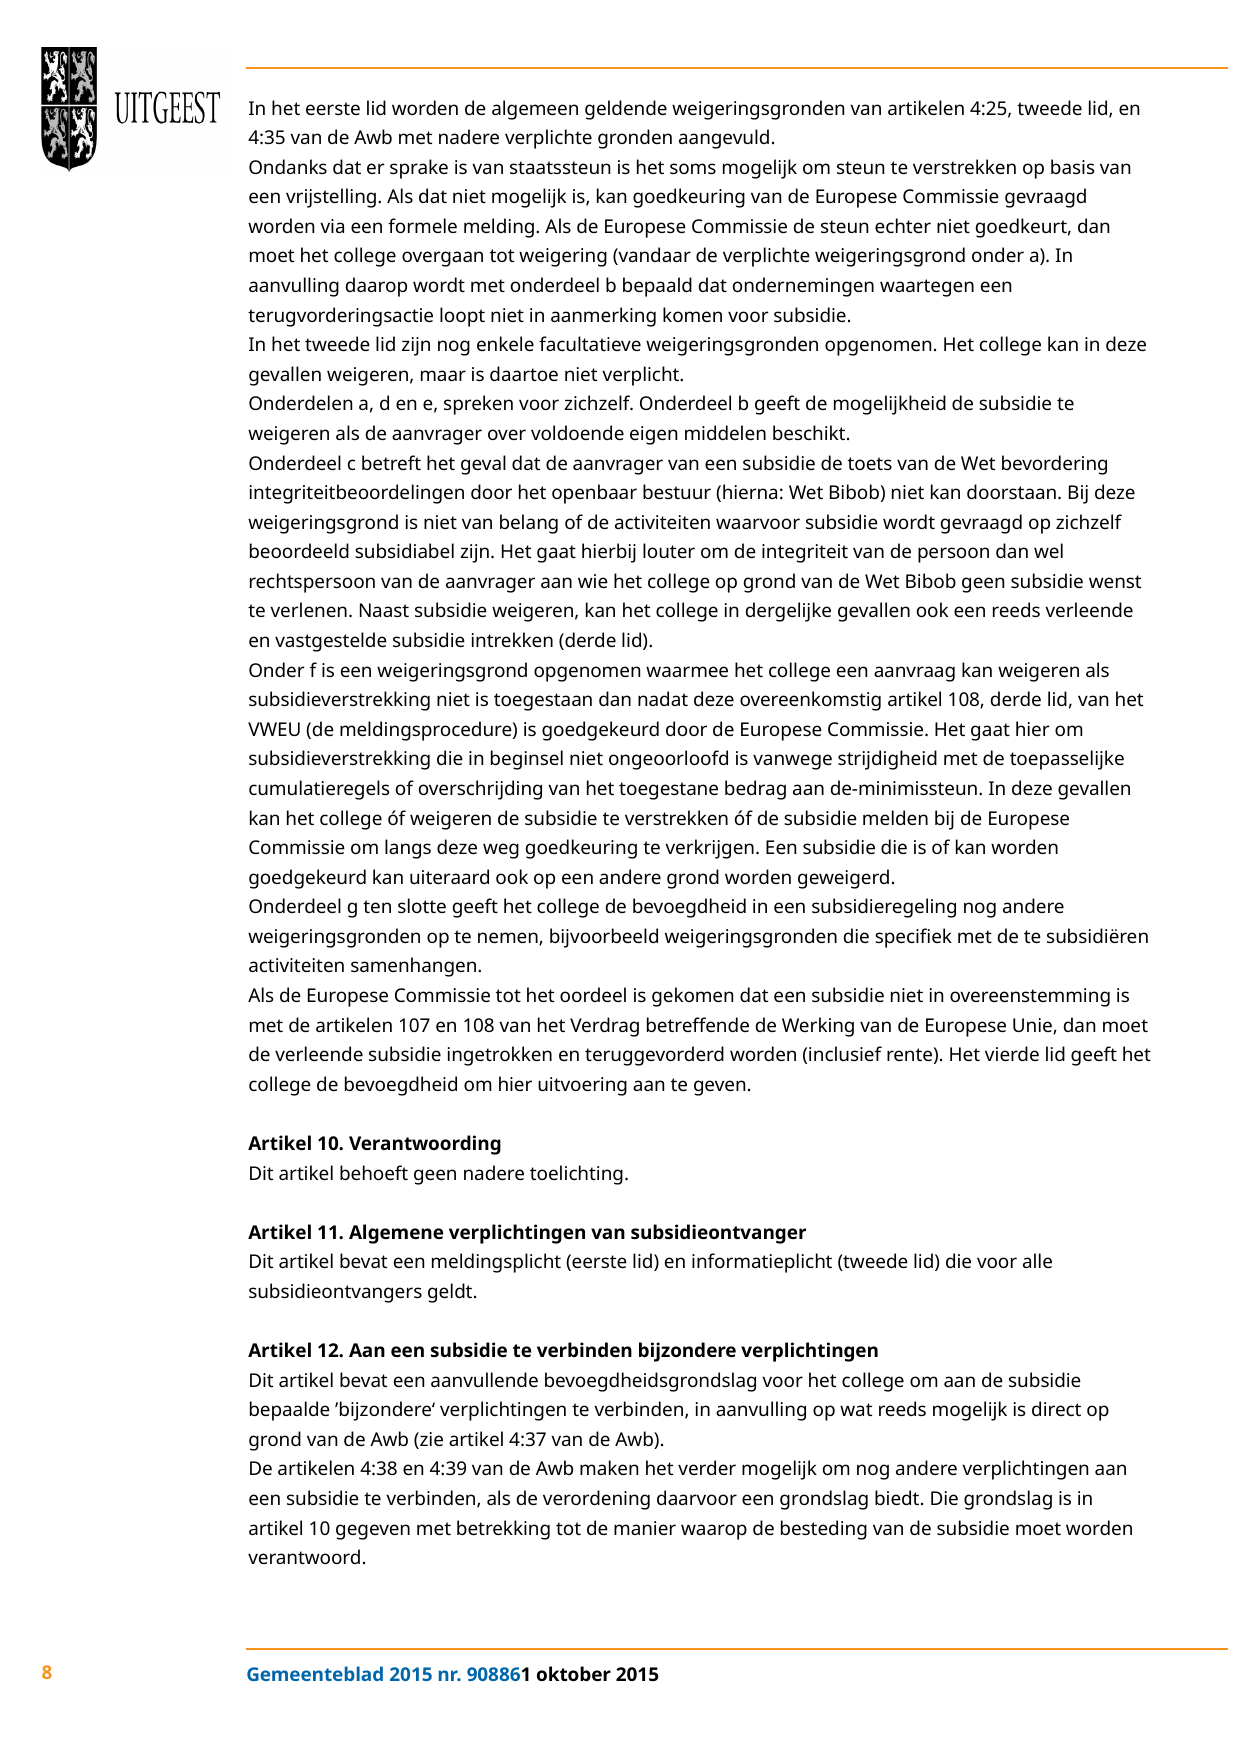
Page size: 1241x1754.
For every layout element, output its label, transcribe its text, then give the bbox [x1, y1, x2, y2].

text Onderdeel c betreft het geval dat de aanvrager van een subsidie de toets van de Wet bevordering integriteitbeoordelingen door het openbaar bestuur (hierna: Wet Bibob) niet kan doorstaan. Bij deze weigeringsgrond is niet van belang of de activiteiten waarvoor subsidie wordt gevraagd op zichzelf beoordeeld subsidiabel zijn. Het gaat hierbij louter om de integriteit van de persoon dan wel rechtspersoon van de aanvrager aan wie het college op grond van de Wet Bibob geen subsidie wenst te verlenen. Naast subsidie weigeren, kan het college in dergelijke gevallen ook een reeds verleende en vastgestelde subsidie intrekken (derde lid). [248, 450, 1152, 653]
text Dit artikel bevat een meldingsplicht (eerste lid) en informatieplicht (tweede lid) die voor alle subsidieontvangers geldt. [248, 1248, 1152, 1304]
text Artikel 11. Algemene verplichtingen van subsidieontvanger [248, 1219, 1152, 1245]
text De artikelen 4:38 en 4:39 van de Awb maken het verder mogelijk om nog andere verplichtingen aan een subsidie te verbinden, als de verordening daarvoor een grondslag biedt. Die grondslag is in artikel 10 gegeven met betrekking tot de manier waarop de besteding van de subsidie moet worden verantwoord. [248, 1456, 1152, 1570]
text Onder f is een weigeringsgrond opgenomen waarmee het college een aanvraag kan weigeren als subsidieverstrekking niet is toegestaan dan nadat deze overeenkomstig artikel 108, derde lid, van het VWEU (de meldingsprocedure) is goedgekeurd door de Europese Commissie. Het gaat hier om subsidieverstrekking die in beginsel niet ongeoorloofd is vanwege strijdigheid met de toepasselijke cumulatieregels of overschrijding van het toegestane bedrag aan de-minimissteun. In deze gevallen kan het college óf weigeren de subsidie te verstrekken óf de subsidie melden bij de Europese Commissie om langs deze weg goedkeuring te verkrijgen. Een subsidie die is of kan worden goedgekeurd kan uiteraard ook op een andere grond worden geweigerd. [248, 657, 1152, 890]
text Dit artikel bevat een aanvullende bevoegdheidsgrondslag voor het college om aan de subsidie bepaalde ’bijzondere‘ verplichtingen te verbinden, in aanvulling op wat reeds mogelijk is direct op grond van de Awb (zie artikel 4:37 van de Awb). [248, 1367, 1152, 1452]
text Artikel 12. Aan een subsidie te verbinden bijzondere verplichtingen [248, 1337, 1152, 1363]
picture [41, 47, 231, 172]
text Onderdeel g ten slotte geeft het college de bevoegdheid in een subsidieregeling nog andere weigeringsgronden op te nemen, bijvoorbeeld weigeringsgronden die specifiek met de te subsidiëren activiteiten samenhangen. [248, 893, 1152, 978]
text Dit artikel behoeft geen nadere toelichting. [248, 1160, 1152, 1186]
text Onderdelen a, d en e, spreken voor zichzelf. Onderdeel b geeft de mogelijkheid de subsidie te weigeren als de aanvrager over voldoende eigen middelen beschikt. [248, 391, 1152, 446]
text In het eerste lid worden de algemeen geldende weigeringsgronden van artikelen 4:25, tweede lid, en 4:35 van de Awb met nadere verplichte gronden aangevuld. [248, 95, 1152, 150]
text Artikel 10. Verantwoording [248, 1130, 1152, 1156]
text Ondanks dat er sprake is van staatssteun is het soms mogelijk om steun te verstrekken op basis van een vrijstelling. Als dat niet mogelijk is, kan goedkeuring van de Europese Commissie gevraagd worden via een formele melding. Als de Europese Commissie de steun echter niet goedkeurt, dan moet het college overgaan tot weigering (vandaar de verplichte weigeringsgrond onder a). In aanvulling daarop wordt met onderdeel b bepaald dat ondernemingen waartegen een terugvorderingsactie loopt niet in aanmerking komen voor subsidie. [248, 154, 1152, 328]
text Als de Europese Commissie tot het oordeel is gekomen dat een subsidie niet in overeenstemming is met de artikelen 107 en 108 van het Verdrag betreffende de Werking van de Europese Unie, dan moet de verleende subsidie ingetrokken en teruggevorderd worden (inclusief rente). Het vierde lid geeft het college de bevoegdheid om hier uitvoering aan te geven. [248, 982, 1152, 1097]
text In het tweede lid zijn nog enkele facultatieve weigeringsgronden opgenomen. Het college kan in deze gevallen weigeren, maar is daartoe niet verplicht. [248, 331, 1152, 387]
